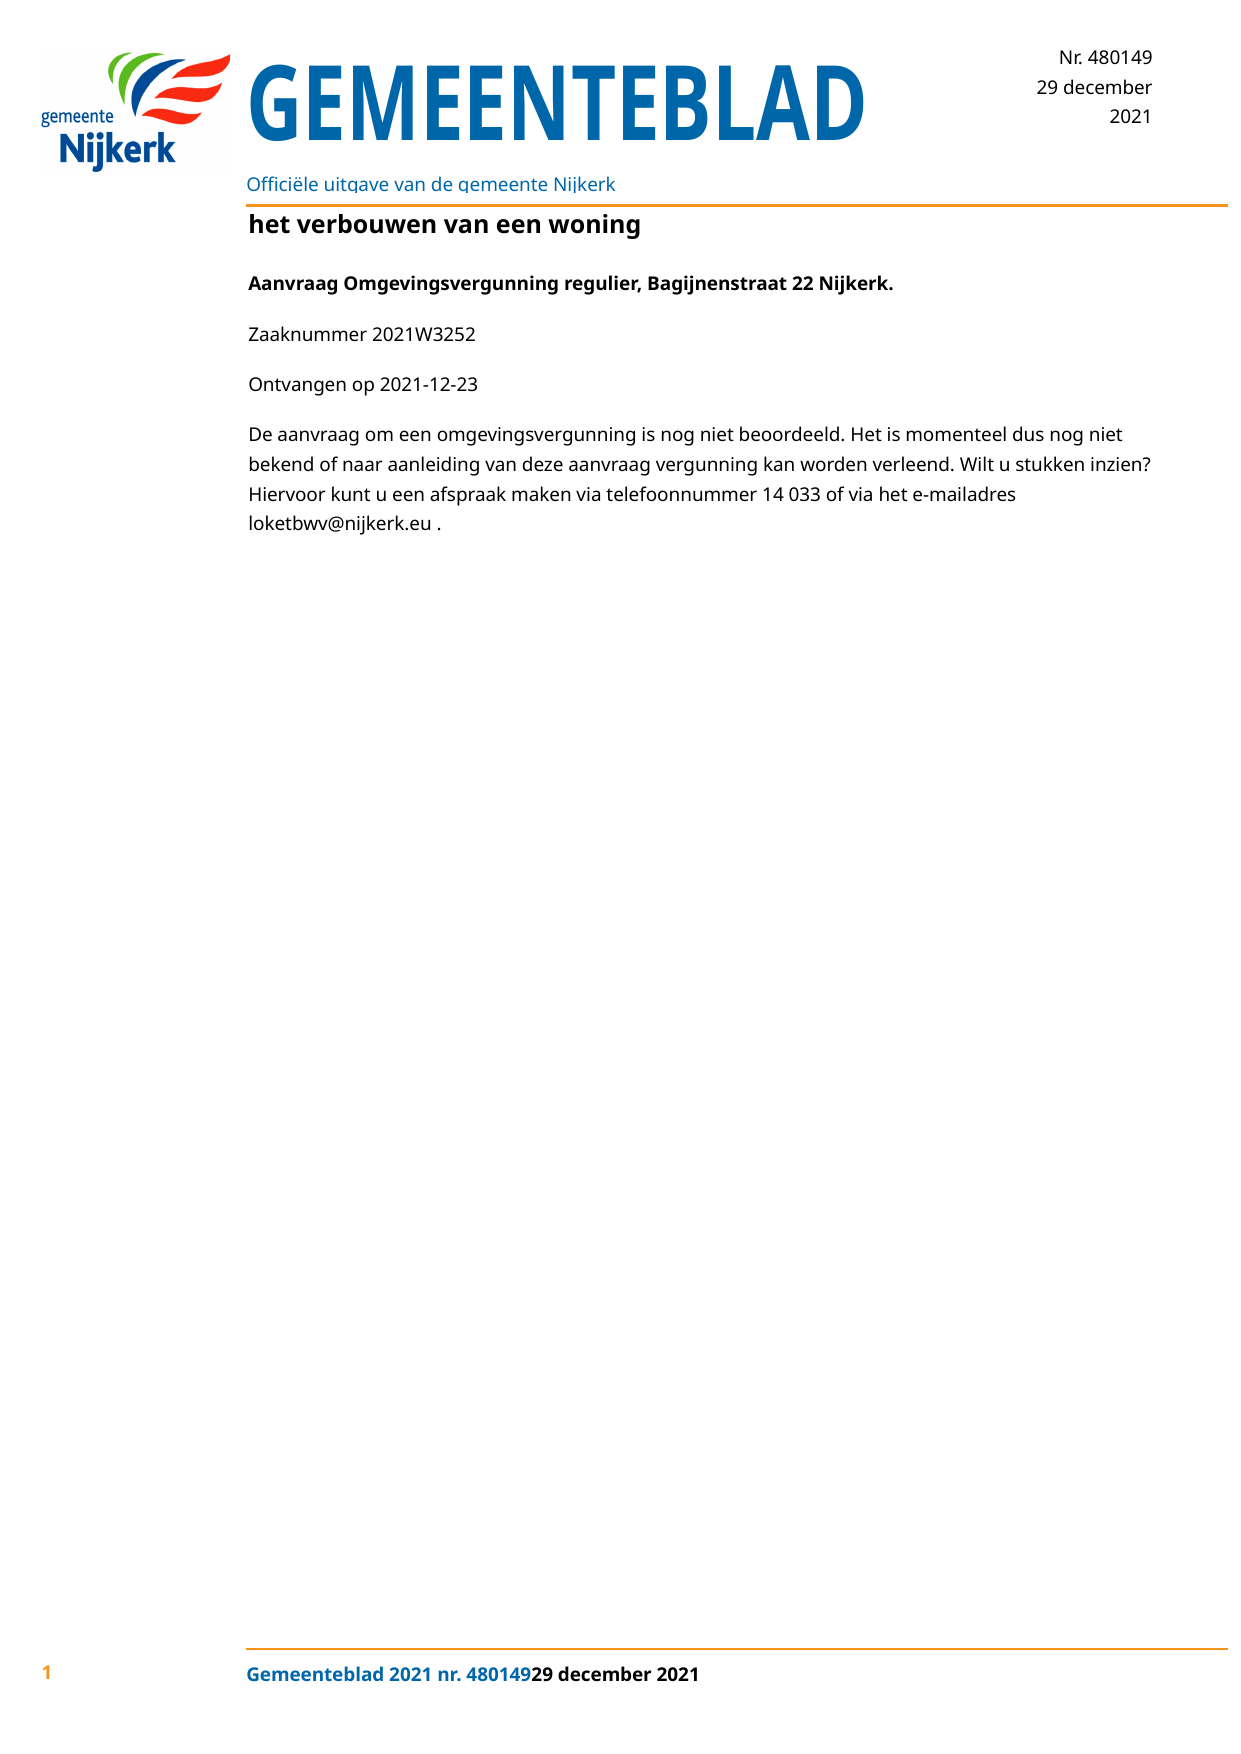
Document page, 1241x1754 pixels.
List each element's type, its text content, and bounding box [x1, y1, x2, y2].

text Ontvangen op 2021-12-23 [248, 371, 1152, 397]
text het verbouwen van een woning [248, 207, 1152, 241]
picture [41, 47, 231, 172]
text De aanvraag om een omgevingsvergunning is nog niet beoordeeld. Het is momenteel dus nog niet bekend of naar aanleiding van deze aanvraag vergunning kan worden verleend. Wilt u stukken inzien? Hiervoor kunt u een afspraak maken via telefoonnummer 14 033 of via het e-mailadres loketbwv@nijkerk.eu . [248, 422, 1152, 536]
text Zaaknummer 2021W3252 [248, 321, 1152, 346]
text Aanvraag Omgevingsvergunning regulier, Bagijnenstraat 22 Nijkerk. [248, 270, 1152, 296]
